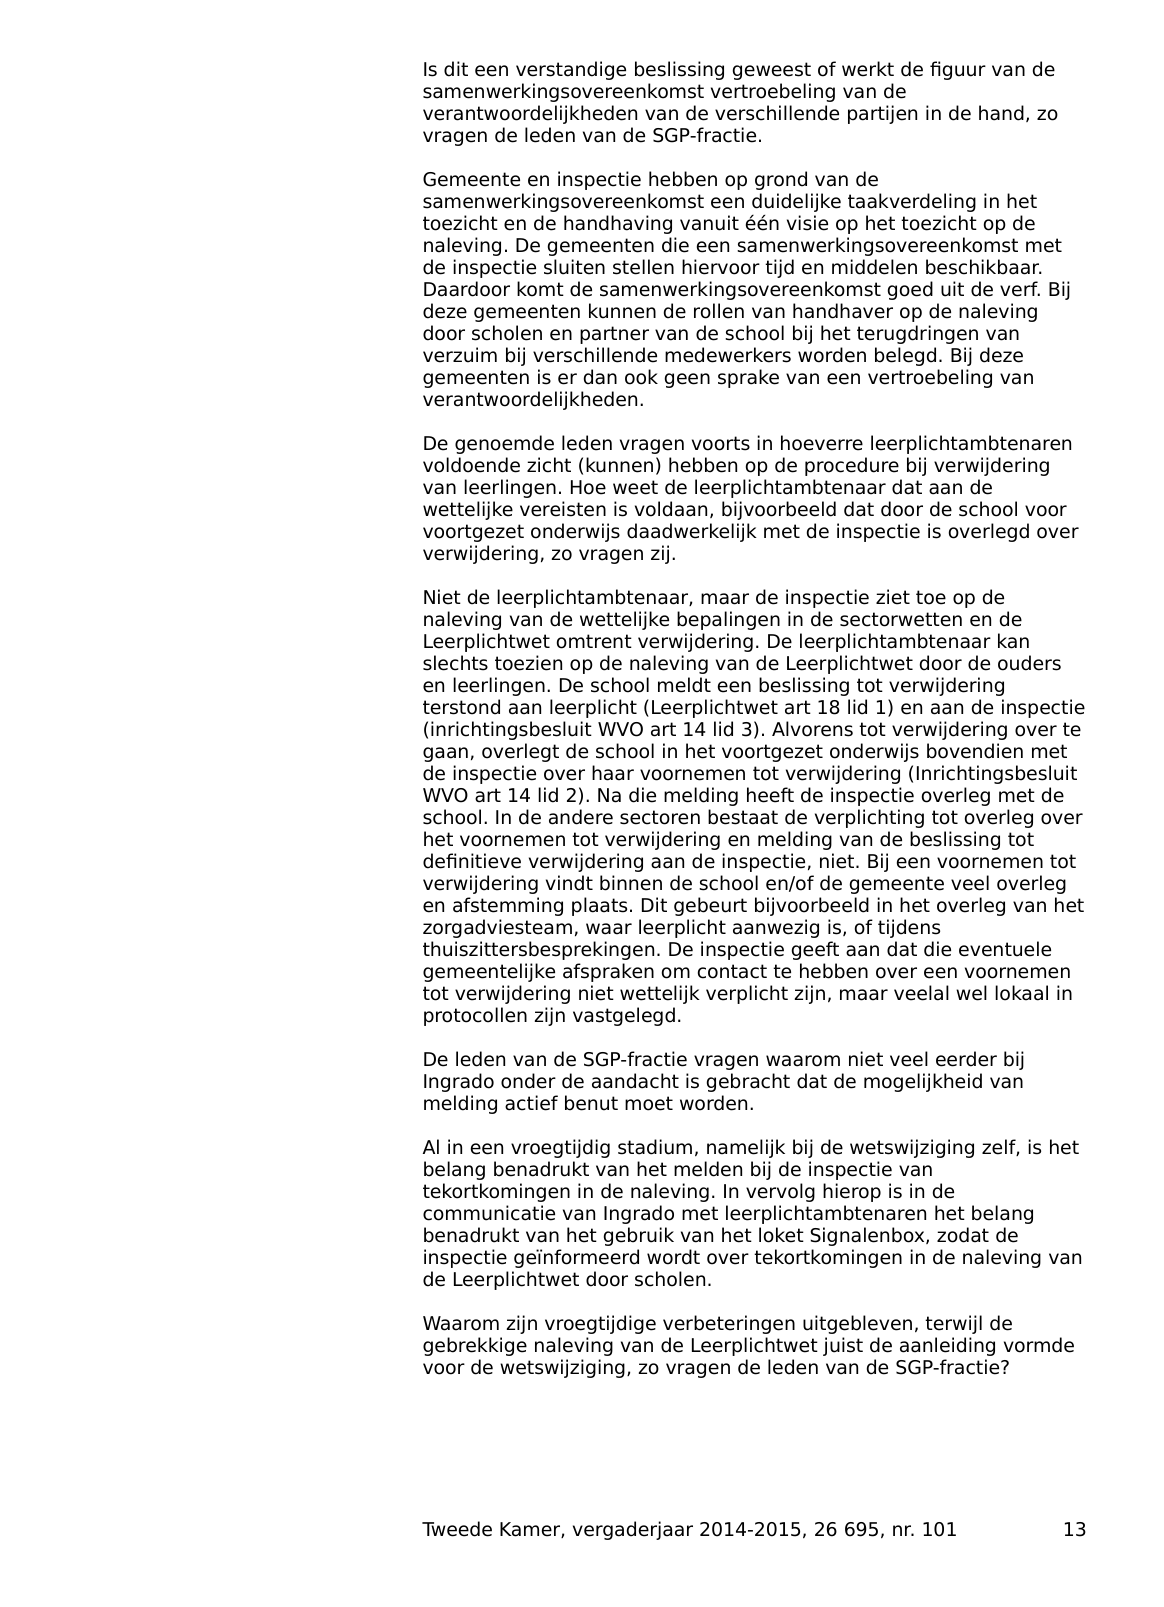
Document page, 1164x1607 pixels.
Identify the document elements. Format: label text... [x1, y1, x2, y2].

text Gemeente en inspectie hebben op grond van de samenwerkingsovereenkomst een duidelijke taakverdeling in het toezicht en de handhaving vanuit één visie op het toezicht op de naleving. De gemeenten die een samenwerkingsovereenkomst met de inspectie sluiten stellen hiervoor tijd en middelen beschikbaar. Daardoor komt de samenwerkingsovereenkomst goed uit de verf. Bij deze gemeenten kunnen de rollen van handhaver op de naleving door scholen en partner van de school bij het terugdringen van verzuim bij verschillende medewerkers worden belegd. Bij deze gemeenten is er dan ook geen sprake van een vertroebeling van verantwoordelijkheden. [422, 169, 1087, 411]
text De genoemde leden vragen voorts in hoeverre leerplichtambtenaren voldoende zicht (kunnen) hebben op de procedure bij verwijdering van leerlingen. Hoe weet de leerplichtambtenaar dat aan de wettelijke vereisten is voldaan, bijvoorbeeld dat door de school voor voortgezet onderwijs daadwerkelijk met de inspectie is overlegd over verwijdering, zo vragen zij. [422, 433, 1087, 565]
text Is dit een verstandige beslissing geweest of werkt de figuur van de samenwerkingsovereenkomst vertroebeling van de verantwoordelijkheden van de verschillende partijen in de hand, zo vragen de leden van de SGP-fractie. [422, 59, 1087, 147]
text De leden van de SGP-fractie vragen waarom niet veel eerder bij Ingrado onder de aandacht is gebracht dat de mogelijkheid van melding actief benut moet worden. [422, 1049, 1087, 1115]
text Al in een vroegtijdig stadium, namelijk bij de wetswijziging zelf, is het belang benadrukt van het melden bij de inspectie van tekortkomingen in de naleving. In vervolg hierop is in de communicatie van Ingrado met leerplichtambtenaren het belang benadrukt van het gebruik van het loket Signalenbox, zodat de inspectie geïnformeerd wordt over tekortkomingen in de naleving van de Leerplichtwet door scholen. [422, 1137, 1087, 1291]
text Waarom zijn vroegtijdige verbeteringen uitgebleven, terwijl de gebrekkige naleving van de Leerplichtwet juist de aanleiding vormde voor de wetswijziging, zo vragen de leden van de SGP-fractie? [422, 1313, 1087, 1379]
text Niet de leerplichtambtenaar, maar de inspectie ziet toe op de naleving van de wettelijke bepalingen in de sectorwetten en de Leerplichtwet omtrent verwijdering. De leerplichtambtenaar kan slechts toezien op de naleving van de Leerplichtwet door de ouders en leerlingen. De school meldt een beslissing tot verwijdering terstond aan leerplicht (Leerplichtwet art 18 lid 1) en aan de inspectie (inrichtingsbesluit WVO art 14 lid 3). Alvorens tot verwijdering over te gaan, overlegt de school in het voortgezet onderwijs bovendien met de inspectie over haar voornemen tot verwijdering (Inrichtingsbesluit WVO art 14 lid 2). Na die melding heeft de inspectie overleg met de school. In de andere sectoren bestaat de verplichting tot overleg over het voornemen tot verwijdering en melding van de beslissing tot definitieve verwijdering aan de inspectie, niet. Bij een voornemen tot verwijdering vindt binnen de school en/of de gemeente veel overleg en afstemming plaats. Dit gebeurt bijvoorbeeld in het overleg van het zorgadviesteam, waar leerplicht aanwezig is, of tijdens thuiszittersbesprekingen. De inspectie geeft aan dat die eventuele gemeentelijke afspraken om contact te hebben over een voornemen tot verwijdering niet wettelijk verplicht zijn, maar veelal wel lokaal in protocollen zijn vastgelegd. [422, 587, 1087, 1027]
